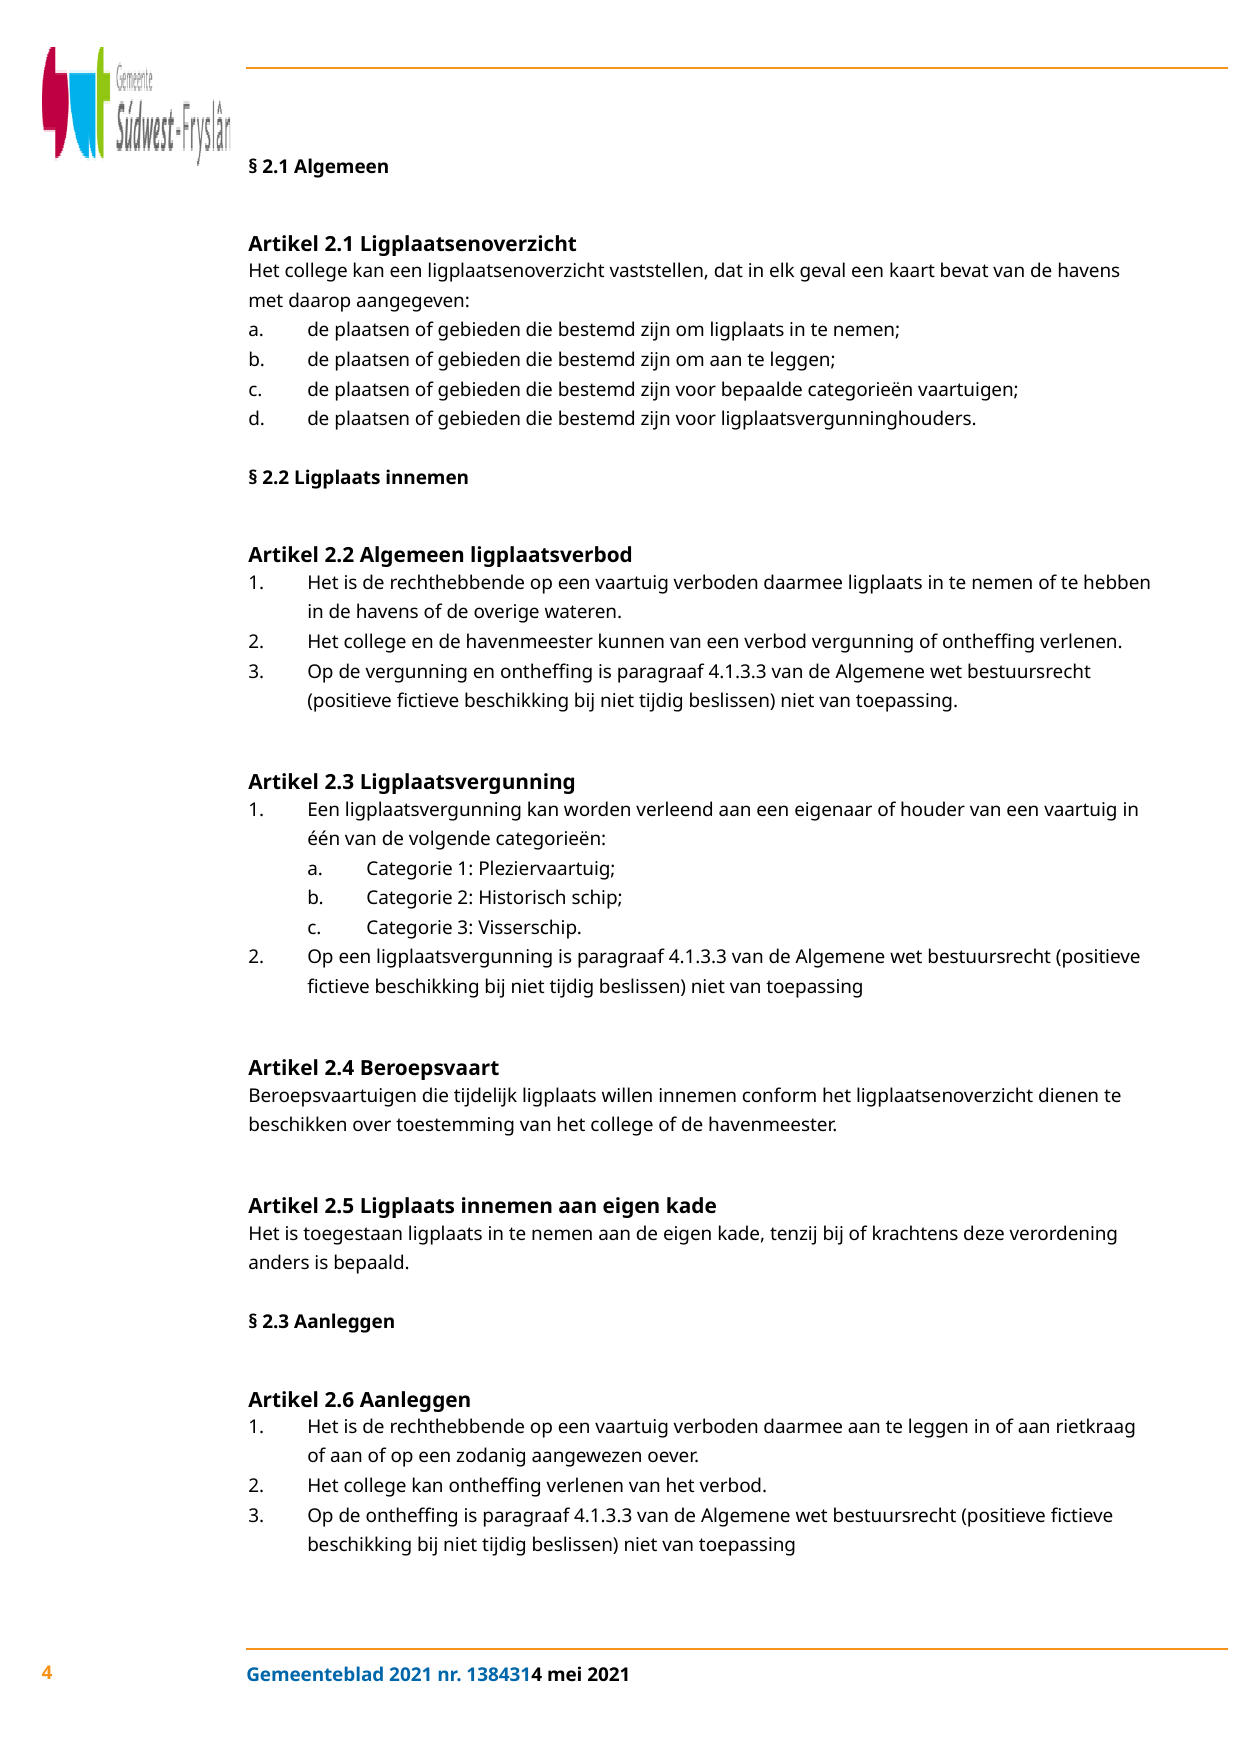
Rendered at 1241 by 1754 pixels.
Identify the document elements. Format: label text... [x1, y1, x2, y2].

text Beroepsvaartuigen die tijdelijk ligplaats willen innemen conform het ligplaatsenoverzicht dienen te beschikken over toestemming van het college of de havenmeester. [248, 1082, 1152, 1137]
text § 2.3 Aanleggen [248, 1308, 1152, 1334]
text Artikel 2.2 Algemeen ligplaatsverbod [248, 541, 1152, 569]
list Het college kan ontheffing verlenen van het verbod. [248, 1472, 1152, 1498]
list Op de ontheffing is paragraaf 4.1.3.3 van de Algemene wet bestuursrecht (positieve fictieve beschikking bij niet tijdig beslissen) niet van toepassing [248, 1502, 1152, 1557]
list Het college en de havenmeester kunnen van een verbod vergunning of ontheffing verlenen. [248, 628, 1152, 654]
list Categorie 1: Pleziervaartuig; [307, 855, 1152, 881]
picture [41, 47, 231, 172]
list de plaatsen of gebieden die bestemd zijn om ligplaats in te nemen; [248, 317, 1152, 342]
list Op een ligplaatsvergunning is paragraaf 4.1.3.3 van de Algemene wet bestuursrecht (positieve fictieve beschikking bij niet tijdig beslissen) niet van toepassing [248, 944, 1152, 999]
text § 2.2 Ligplaats innemen [248, 464, 1152, 490]
list Categorie 2: Historisch schip; [307, 884, 1152, 910]
list de plaatsen of gebieden die bestemd zijn voor ligplaatsvergunninghouders. [248, 405, 1152, 431]
text Artikel 2.3 Ligplaatsvergunning [248, 767, 1152, 796]
list Categorie 3: Visserschip. [307, 914, 1152, 940]
list Het is de rechthebbende op een vaartuig verboden daarmee aan te leggen in of aan rietkraag of aan of op een zodanig aangewezen oever. [248, 1413, 1152, 1468]
list de plaatsen of gebieden die bestemd zijn om aan te leggen; [248, 346, 1152, 372]
text Artikel 2.1 Ligplaatsenoverzicht [248, 229, 1152, 257]
text Artikel 2.5 Ligplaats innemen aan eigen kade [248, 1191, 1152, 1220]
list Op de vergunning en ontheffing is paragraaf 4.1.3.3 van de Algemene wet bestuursrecht (positieve fictieve beschikking bij niet tijdig beslissen) niet van toepassing. [248, 658, 1152, 713]
text Het college kan een ligplaatsenoverzicht vaststellen, dat in elk geval een kaart bevat van de havens met daarop aangegeven: [248, 257, 1152, 313]
text § 2.1 Algemeen [248, 153, 1152, 178]
text Artikel 2.6 Aanleggen [248, 1385, 1152, 1413]
list Een ligplaatsvergunning kan worden verleend aan een eigenaar of houder van een vaartuig in één van de volgende categorieën: [248, 796, 1152, 851]
list de plaatsen of gebieden die bestemd zijn voor bepaalde categorieën vaartuigen; [248, 376, 1152, 401]
text Het is toegestaan ligplaats in te nemen aan de eigen kade, tenzij bij of krachtens deze verordening anders is bepaald. [248, 1220, 1152, 1275]
list Het is de rechthebbende op een vaartuig verboden daarmee ligplaats in te nemen of te hebben in de havens of de overige wateren. [248, 569, 1152, 624]
text Artikel 2.4 Beroepsvaart [248, 1053, 1152, 1082]
